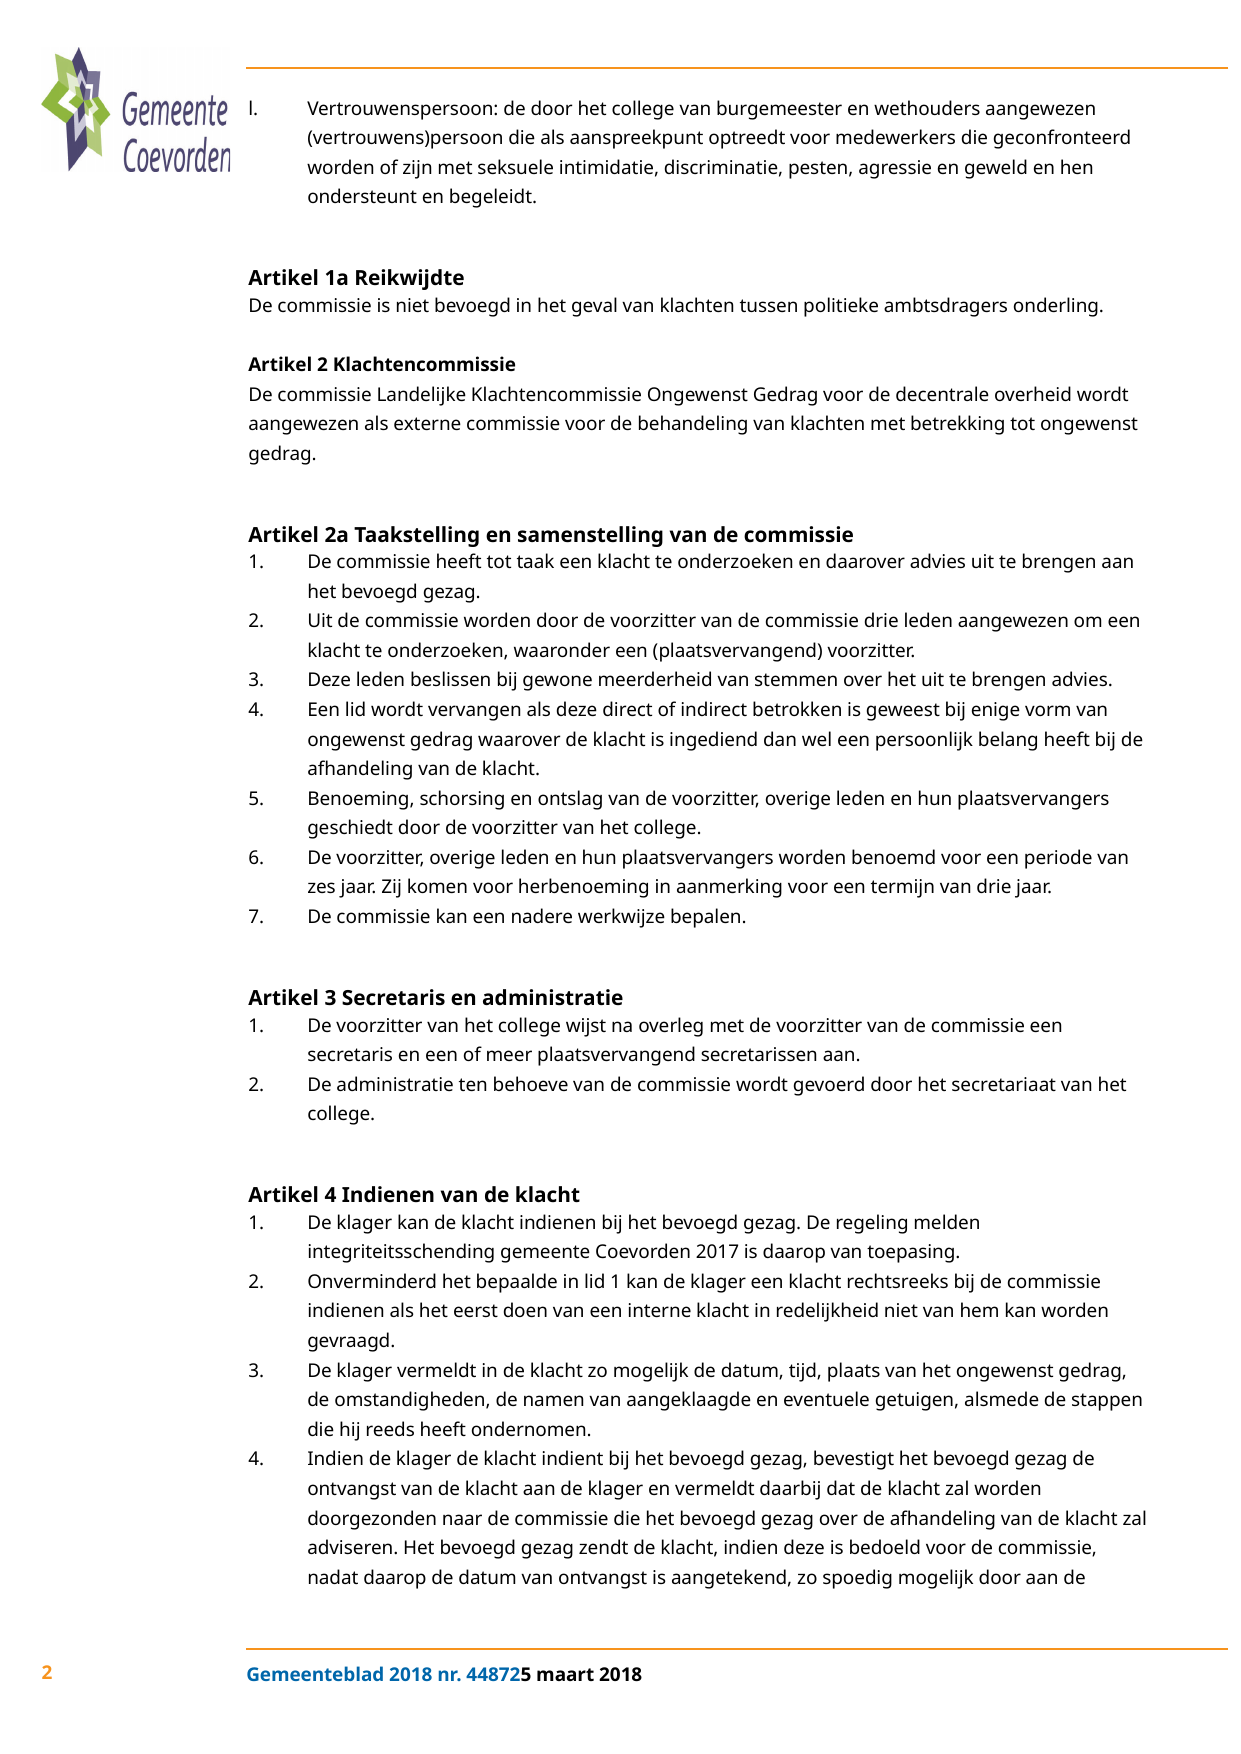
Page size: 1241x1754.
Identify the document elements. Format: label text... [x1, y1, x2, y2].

list De voorzitter, overige leden en hun plaatsvervangers worden benoemd voor een periode van zes jaar. Zij komen voor herbenoeming in aanmerking voor een termijn van drie jaar. [248, 844, 1152, 899]
text Artikel 3 Secretaris en administratie [248, 983, 1152, 1012]
text Artikel 2 Klachtencommissie [248, 351, 1152, 377]
list Vertrouwenspersoon: de door het college van burgemeester en wethouders aangewezen (vertrouwens)persoon die als aanspreekpunt optreedt voor medewerkers die geconfronteerd worden of zijn met seksuele intimidatie, discriminatie, pesten, agressie en geweld en hen ondersteunt en begeleidt. [248, 95, 1152, 209]
list Benoeming, schorsing en ontslag van de voorzitter, overige leden en hun plaatsvervangers geschiedt door de voorzitter van het college. [248, 785, 1152, 840]
text De commissie Landelijke Klachtencommissie Ongewenst Gedrag voor de decentrale overheid wordt aangewezen als externe commissie voor de behandeling van klachten met betrekking tot ongewenst gedrag. [248, 381, 1152, 466]
list De klager kan de klacht indienen bij het bevoegd gezag. De regeling melden integriteitsschending gemeente Coevorden 2017 is daarop van toepasing. [248, 1209, 1152, 1264]
list De commissie heeft tot taak een klacht te onderzoeken en daarover advies uit te brengen aan het bevoegd gezag. [248, 548, 1152, 604]
list Uit de commissie worden door de voorzitter van de commissie drie leden aangewezen om een klacht te onderzoeken, waaronder een (plaatsvervangend) voorzitter. [248, 607, 1152, 663]
list De klager vermeldt in de klacht zo mogelijk de datum, tijd, plaats van het ongewenst gedrag, de omstandigheden, de namen van aangeklaagde en eventuele getuigen, alsmede de stappen die hij reeds heeft ondernomen. [248, 1357, 1152, 1442]
text Artikel 2a Taakstelling en samenstelling van de commissie [248, 520, 1152, 548]
list Een lid wordt vervangen als deze direct of indirect betrokken is geweest bij enige vorm van ongewenst gedrag waarover de klacht is ingediend dan wel een persoonlijk belang heeft bij de afhandeling van de klacht. [248, 696, 1152, 781]
list Indien de klager de klacht indient bij het bevoegd gezag, bevestigt het bevoegd gezag de ontvangst van de klacht aan de klager en vermeldt daarbij dat de klacht zal worden doorgezonden naar de commissie die het bevoegd gezag over de afhandeling van de klacht zal adviseren. Het bevoegd gezag zendt de klacht, indien deze is bedoeld voor de commissie, nadat daarop de datum van ontvangst is aangetekend, zo spoedig mogelijk door aan de [248, 1446, 1152, 1590]
text Artikel 1a Reikwijdte [248, 263, 1152, 292]
list Deze leden beslissen bij gewone meerderheid van stemmen over het uit te brengen advies. [248, 667, 1152, 692]
list Onverminderd het bepaalde in lid 1 kan de klager een klacht rechtsreeks bij de commissie indienen als het eerst doen van een interne klacht in redelijkheid niet van hem kan worden gevraagd. [248, 1268, 1152, 1353]
list De administratie ten behoeve van de commissie wordt gevoerd door het secretariaat van het college. [248, 1071, 1152, 1126]
list De voorzitter van het college wijst na overleg met de voorzitter van de commissie een secretaris en een of meer plaatsvervangend secretarissen aan. [248, 1012, 1152, 1067]
text De commissie is niet bevoegd in het geval van klachten tussen politieke ambtsdragers onderling. [248, 292, 1152, 318]
list De commissie kan een nadere werkwijze bepalen. [248, 903, 1152, 929]
text Artikel 4 Indienen van de klacht [248, 1181, 1152, 1209]
picture [41, 47, 231, 172]
